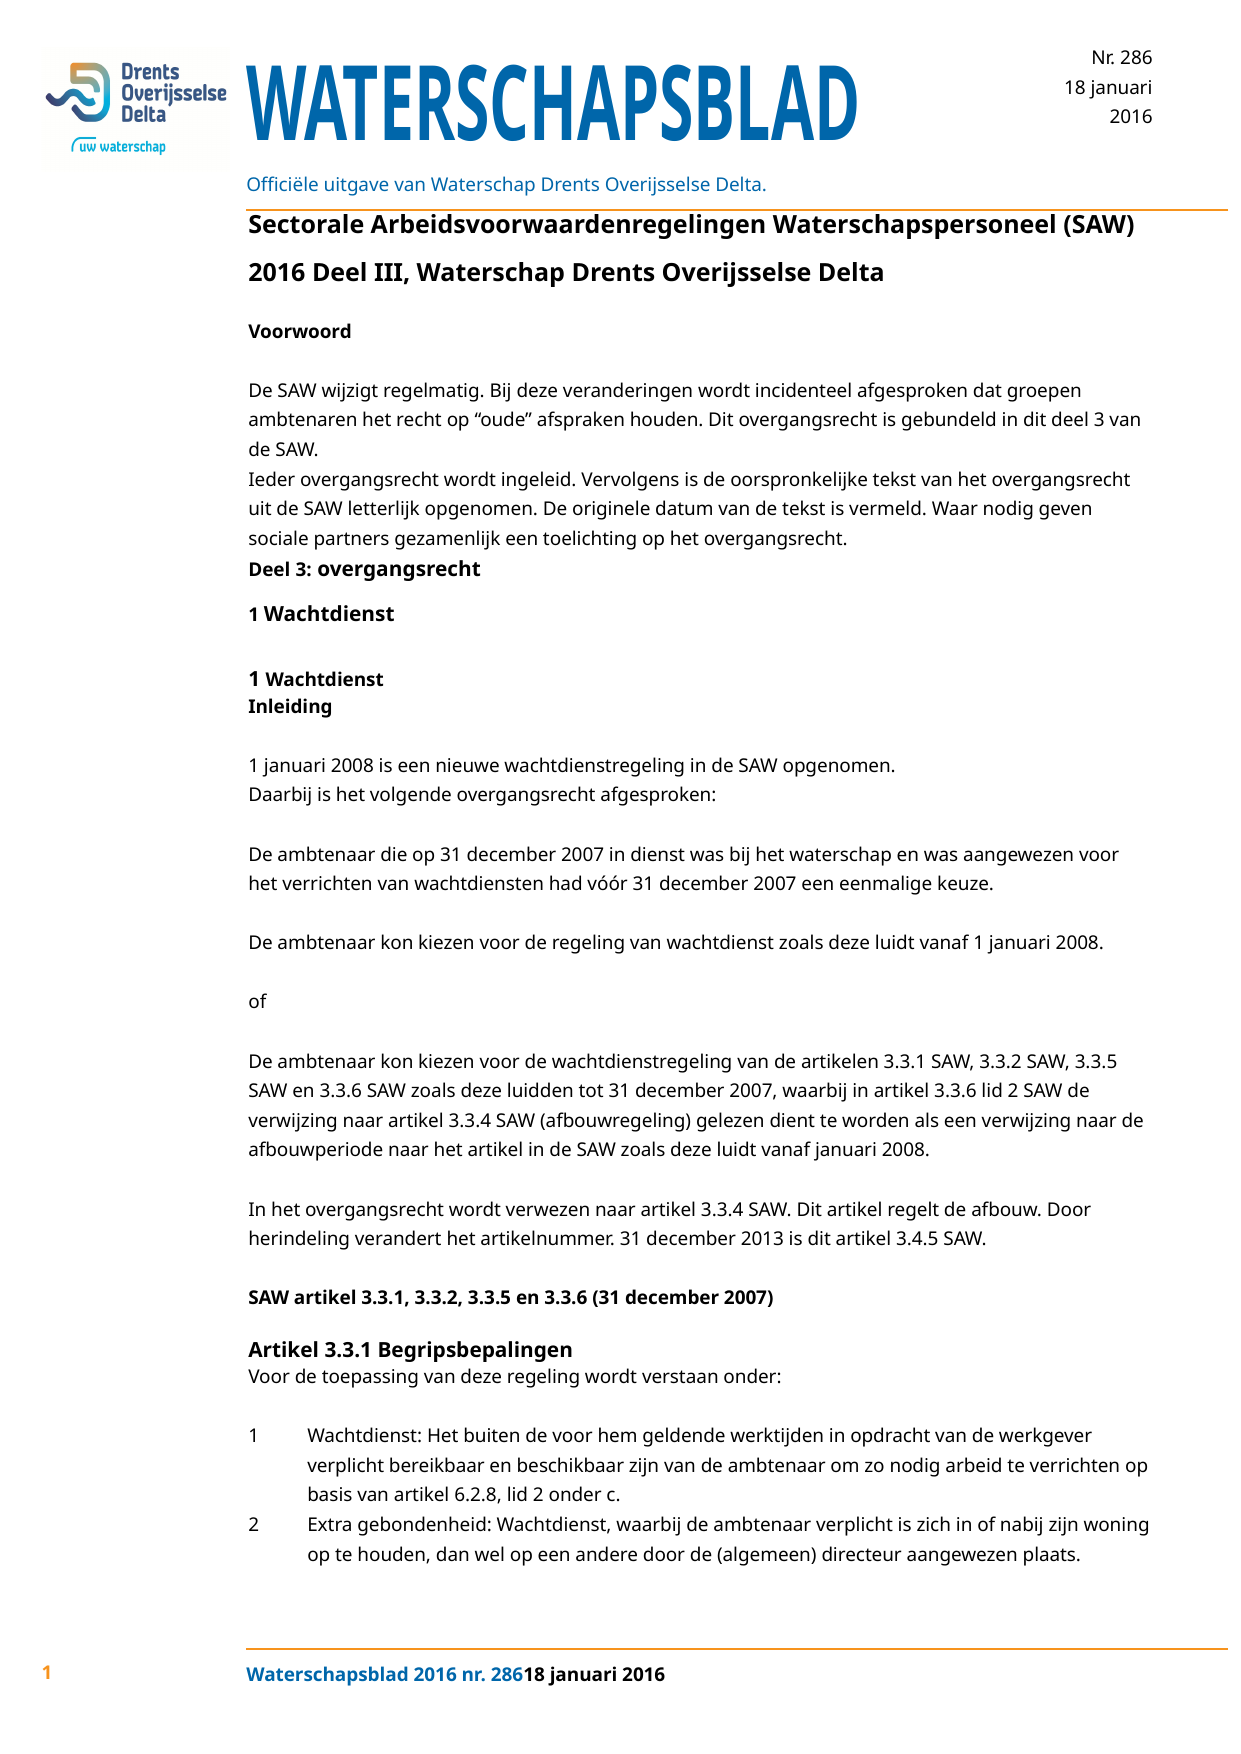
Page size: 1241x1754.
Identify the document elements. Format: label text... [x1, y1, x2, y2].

text De ambtenaar kon kiezen voor de regeling van wachtdienst zoals deze luidt vanaf 1 januari 2008. [248, 929, 1152, 955]
text Artikel 3.3.1 Begripsbepalingen [248, 1335, 1152, 1363]
text of [248, 989, 1152, 1014]
text De ambtenaar die op 31 december 2007 in dienst was bij het waterschap en was aangewezen voor het verrichten van wachtdiensten had vóór 31 december 2007 een eenmalige keuze. [248, 841, 1152, 896]
picture [41, 47, 231, 172]
text 1 Wachtdienst [248, 599, 1152, 627]
text Deel 3: overgangsrecht [248, 554, 1152, 583]
list Extra gebondenheid: Wachtdienst, waarbij de ambtenaar verplicht is zich in of nabij zijn woning op te houden, dan wel op een andere door de (algemeen) directeur aangewezen plaats. [248, 1511, 1152, 1567]
text 1 januari 2008 is een nieuwe wachtdienstregeling in de SAW opgenomen. [248, 752, 1152, 778]
text Voorwoord [248, 318, 1152, 344]
text De ambtenaar kon kiezen voor de wachtdienstregeling van de artikelen 3.3.1 SAW, 3.3.2 SAW, 3.3.5 SAW en 3.3.6 SAW zoals deze luidden tot 31 december 2007, waarbij in artikel 3.3.6 lid 2 SAW de verwijzing naar artikel 3.3.4 SAW (afbouwregeling) gelezen dient te worden als een verwijzing naar de afbouwperiode naar het artikel in de SAW zoals deze luidt vanaf januari 2008. [248, 1048, 1152, 1162]
text Inleiding [248, 693, 1152, 718]
text Ieder overgangsrecht wordt ingeleid. Vervolgens is de oorspronkelijke tekst van het overgangsrecht uit de SAW letterlijk opgenomen. De originele datum van de tekst is vermeld. Waar nodig geven sociale partners gezamenlijk een toelichting op het overgangsrecht. [248, 466, 1152, 551]
text In het overgangsrecht wordt verwezen naar artikel 3.3.4 SAW. Dit artikel regelt de afbouw. Door herindeling verandert het artikelnummer. 31 december 2013 is dit artikel 3.4.5 SAW. [248, 1196, 1152, 1251]
text Voor de toepassing van deze regeling wordt verstaan onder: [248, 1363, 1152, 1389]
text Sectorale Arbeidsvoorwaardenregelingen Waterschapspersoneel (SAW) 2016 Deel III, Waterschap Drents Overijsselse Delta [248, 211, 1152, 288]
text De SAW wijzigt regelmatig. Bij deze veranderingen wordt incidenteel afgesproken dat groepen ambtenaren het recht op “oude” afspraken houden. Dit overgangsrecht is gebundeld in dit deel 3 van de SAW. [248, 377, 1152, 462]
text SAW artikel 3.3.1, 3.3.2, 3.3.5 en 3.3.6 (31 december 2007) [248, 1284, 1152, 1310]
text Daarbij is het volgende overgangsrecht afgesproken: [248, 782, 1152, 807]
list Wachtdienst: Het buiten de voor hem geldende werktijden in opdracht van de werkgever verplicht bereikbaar en beschikbaar zijn van de ambtenaar om zo nodig arbeid te verrichten op basis van artikel 6.2.8, lid 2 onder c. [248, 1422, 1152, 1507]
text 1 Wachtdienst [248, 664, 1152, 693]
